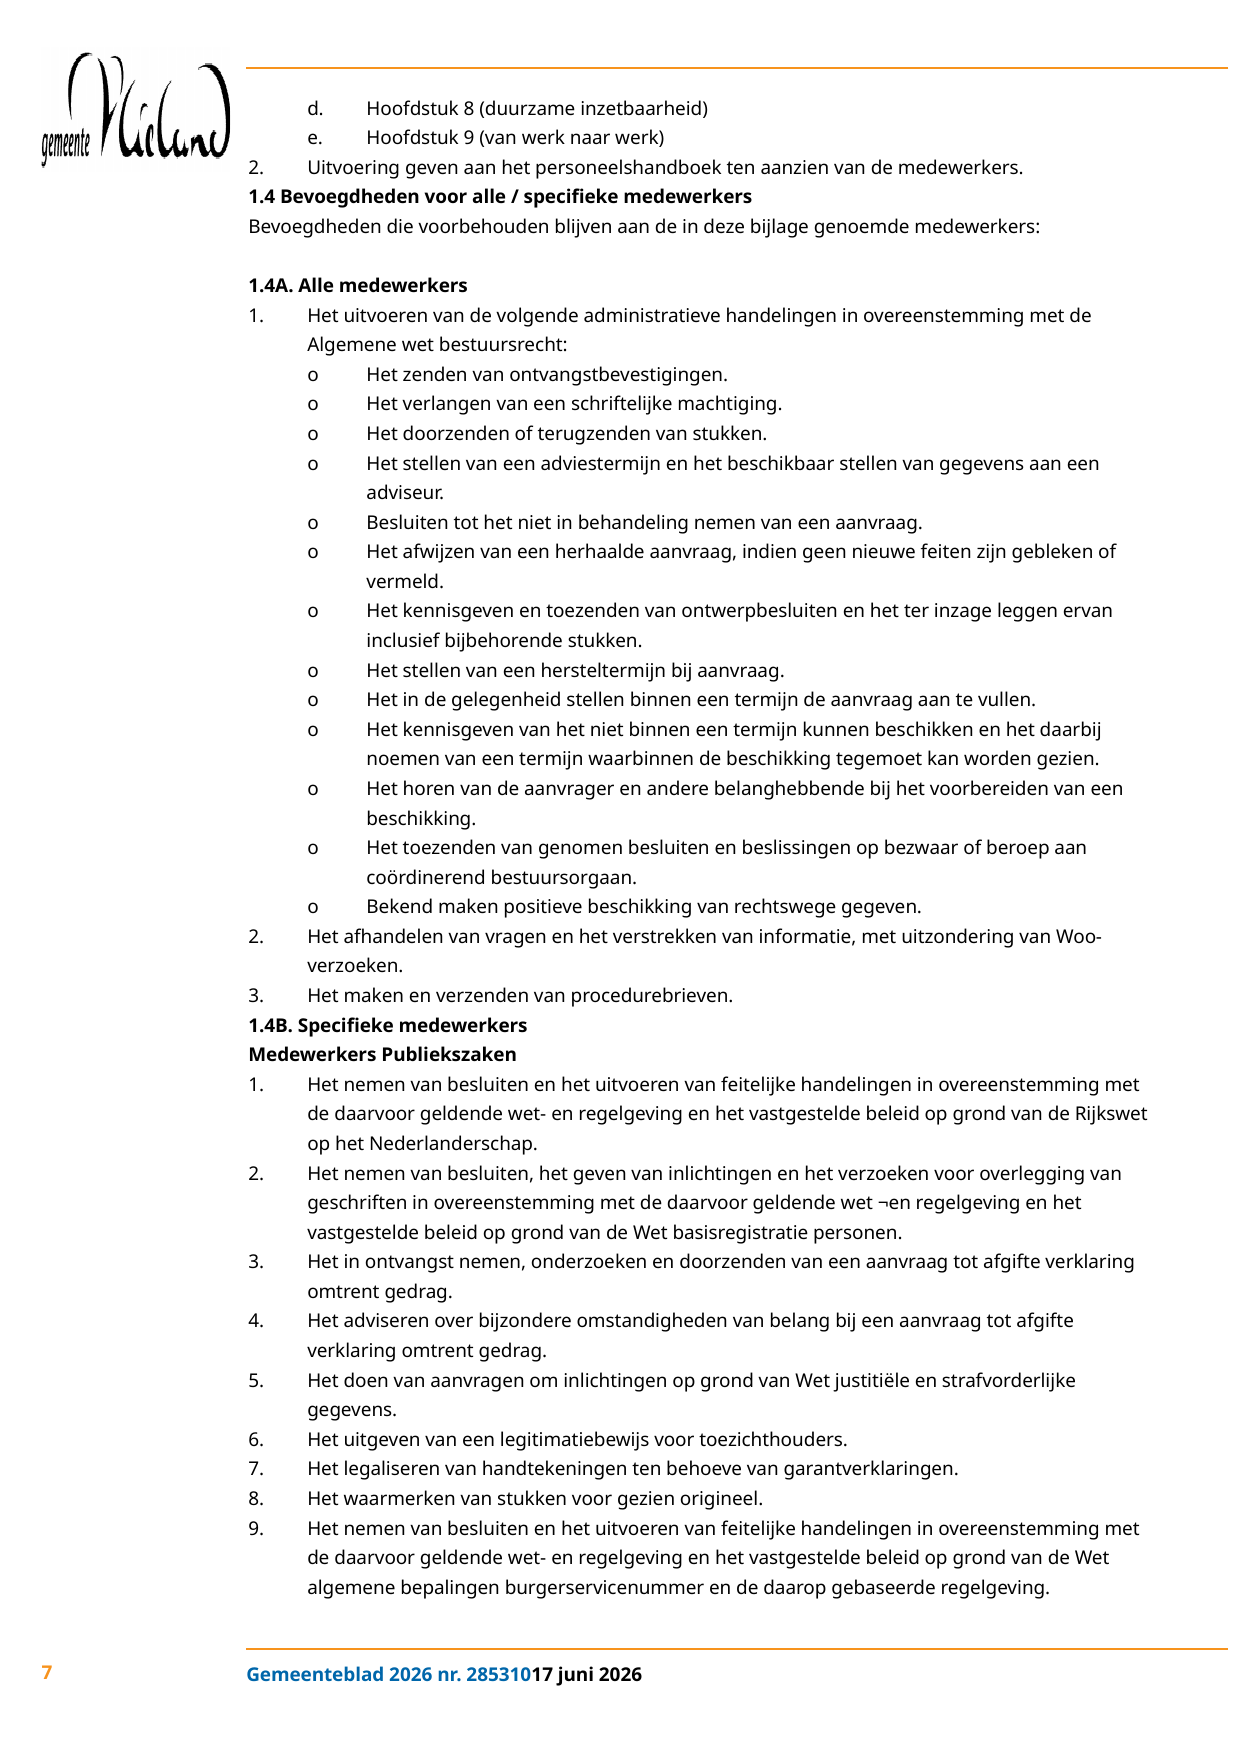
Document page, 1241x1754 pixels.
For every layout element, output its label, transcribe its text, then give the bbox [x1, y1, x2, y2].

list Het adviseren over bijzondere omstandigheden van belang bij een aanvraag tot afgifte verklaring omtrent gedrag. [248, 1308, 1152, 1363]
text 1.4 Bevoegdheden voor alle / specifieke medewerkers [248, 183, 1152, 209]
list Het zenden van ontvangstbevestigingen. [307, 361, 1152, 387]
list Het afhandelen van vragen en het verstrekken van informatie, met uitzondering van Woo-verzoeken. [248, 923, 1152, 978]
list Het legaliseren van handtekeningen ten behoeve van garantverklaringen. [248, 1456, 1152, 1481]
text Bevoegdheden die voorbehouden blijven aan de in deze bijlage genoemde medewerkers: [248, 213, 1152, 239]
list Besluiten tot het niet in behandeling nemen van een aanvraag. [307, 509, 1152, 535]
list Het nemen van besluiten en het uitvoeren van feitelijke handelingen in overeenstemming met de daarvoor geldende wet- en regelgeving en het vastgestelde beleid op grond van de Rijkswet op het Nederlanderschap. [248, 1071, 1152, 1156]
list Het kennisgeven en toezenden van ontwerpbesluiten en het ter inzage leggen ervan inclusief bijbehorende stukken. [307, 598, 1152, 653]
list Hoofdstuk 9 (van werk naar werk) [307, 124, 1152, 150]
text 1.4A. Alle medewerkers [248, 272, 1152, 298]
list Het waarmerken van stukken voor gezien origineel. [248, 1485, 1152, 1511]
list Het doorzenden of terugzenden van stukken. [307, 420, 1152, 446]
list Het doen van aanvragen om inlichtingen op grond van Wet justitiële en strafvorderlijke gegevens. [248, 1367, 1152, 1422]
text Medewerkers Publiekszaken [248, 1041, 1152, 1067]
list Het uitvoeren van de volgende administratieve handelingen in overeenstemming met de Algemene wet bestuursrecht: [248, 302, 1152, 357]
list Het nemen van besluiten, het geven van inlichtingen en het verzoeken voor overlegging van geschriften in overeenstemming met de daarvoor geldende wet ¬en regelgeving en het vastgestelde beleid op grond van de Wet basisregistratie personen. [248, 1160, 1152, 1245]
list Het verlangen van een schriftelijke machtiging. [307, 391, 1152, 416]
list Hoofdstuk 8 (duurzame inzetbaarheid) [307, 95, 1152, 121]
list Het uitgeven van een legitimatiebewijs voor toezichthouders. [248, 1426, 1152, 1452]
list Het in ontvangst nemen, onderzoeken en doorzenden van een aanvraag tot afgifte verklaring omtrent gedrag. [248, 1248, 1152, 1304]
list Bekend maken positieve beschikking van rechtswege gegeven. [307, 893, 1152, 919]
list Het horen van de aanvrager en andere belanghebbende bij het voorbereiden van een beschikking. [307, 775, 1152, 831]
list Het kennisgeven van het niet binnen een termijn kunnen beschikken en het daarbij noemen van een termijn waarbinnen de beschikking tegemoet kan worden gezien. [307, 716, 1152, 771]
list Het afwijzen van een herhaalde aanvraag, indien geen nieuwe feiten zijn gebleken of vermeld. [307, 538, 1152, 594]
list Uitvoering geven aan het personeelshandboek ten aanzien van de medewerkers. [248, 154, 1152, 180]
list Het in de gelegenheid stellen binnen een termijn de aanvraag aan te vullen. [307, 686, 1152, 712]
list Het nemen van besluiten en het uitvoeren van feitelijke handelingen in overeenstemming met de daarvoor geldende wet- en regelgeving en het vastgestelde beleid op grond van de Wet algemene bepalingen burgerservicenummer en de daarop gebaseerde regelgeving. [248, 1515, 1152, 1600]
list Het maken en verzenden van procedurebrieven. [248, 982, 1152, 1008]
list Het toezenden van genomen besluiten en beslissingen op bezwaar of beroep aan coördinerend bestuursorgaan. [307, 834, 1152, 890]
picture [41, 47, 231, 172]
list Het stellen van een hersteltermijn bij aanvraag. [307, 657, 1152, 683]
list Het stellen van een adviestermijn en het beschikbaar stellen van gegevens aan een adviseur. [307, 450, 1152, 505]
text 1.4B. Specifieke medewerkers [248, 1012, 1152, 1038]
